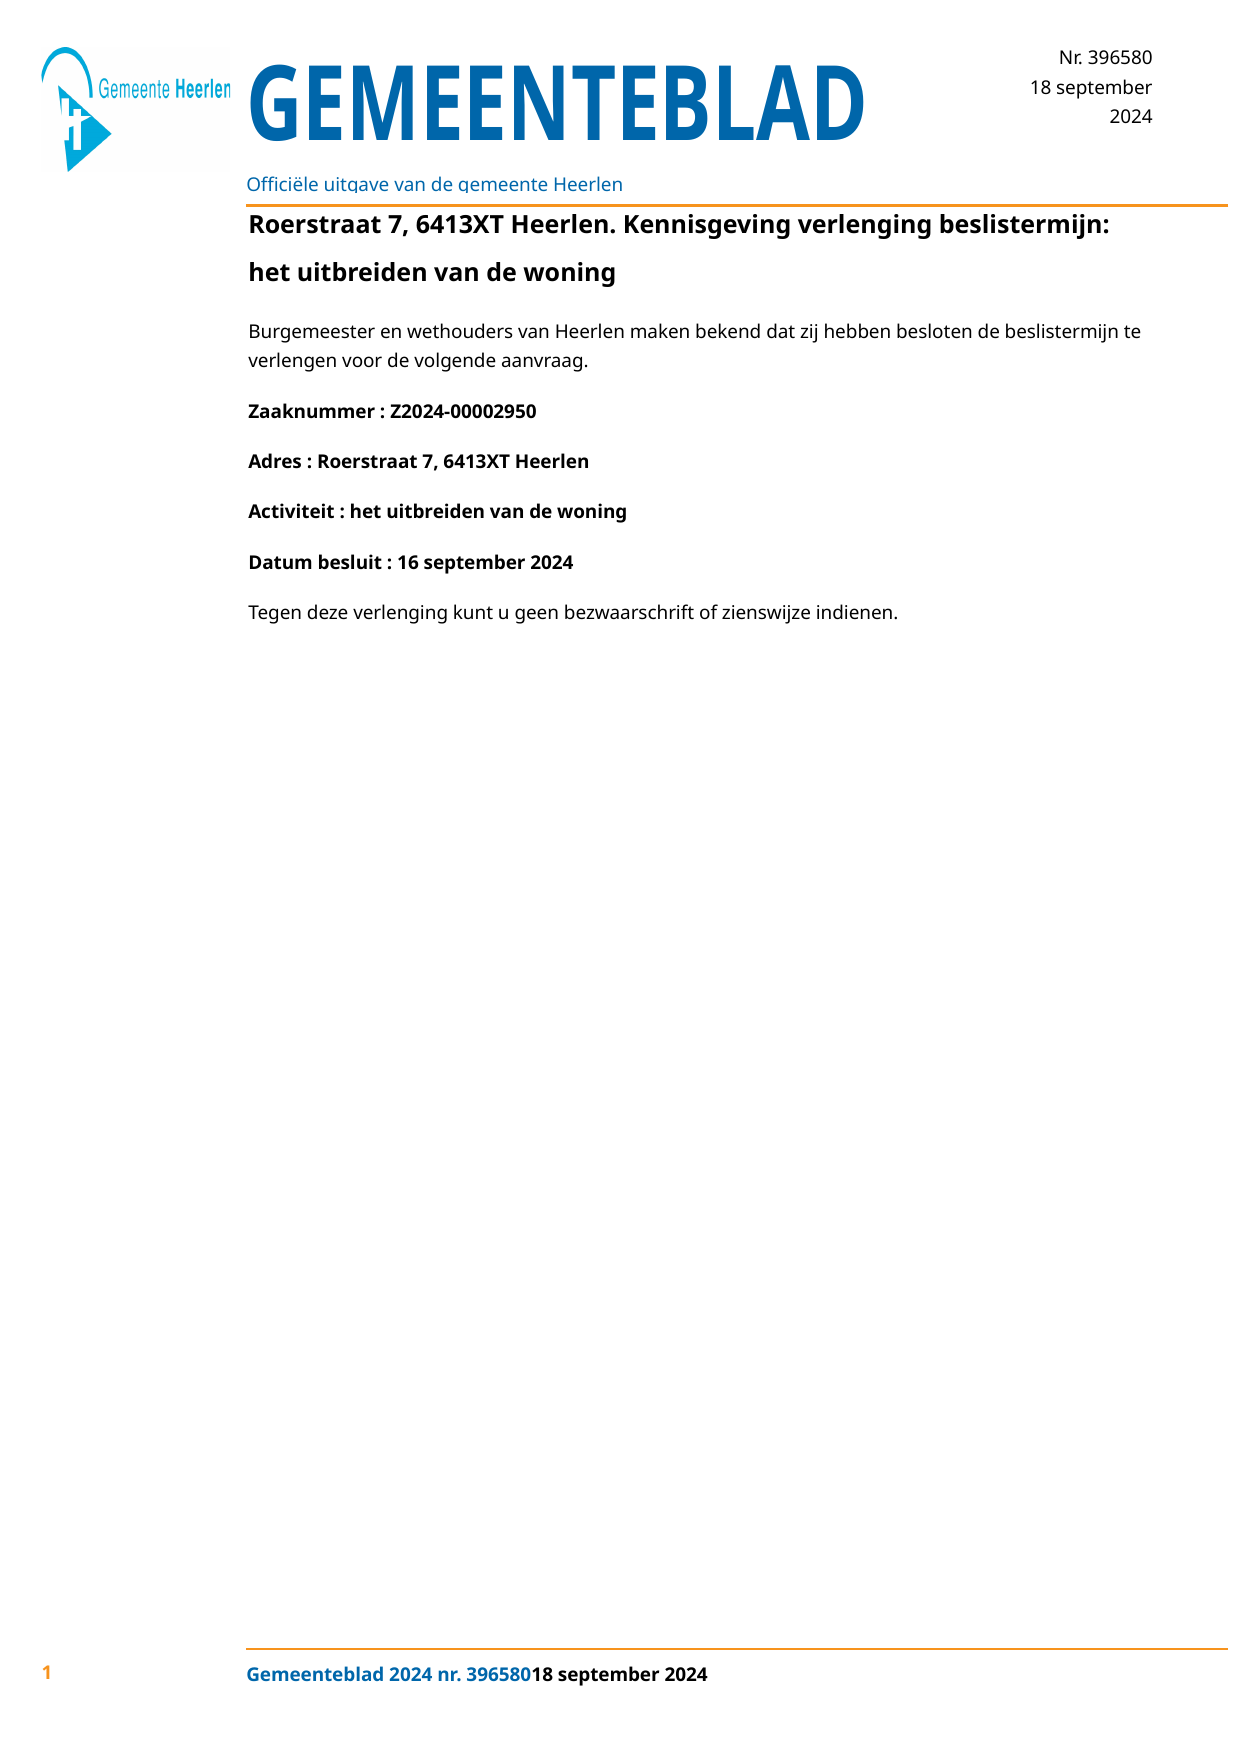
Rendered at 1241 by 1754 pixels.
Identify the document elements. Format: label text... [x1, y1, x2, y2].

text Roerstraat 7, 6413XT Heerlen. Kennisgeving verlenging beslistermijn: het uitbreiden van de woning [248, 207, 1152, 288]
picture [41, 47, 59, 70]
text Burgemeester en wethouders van Heerlen maken bekend dat zij hebben besloten de beslistermijn te verlengen voor de volgende aanvraag. [248, 318, 1152, 373]
text Activiteit : het uitbreiden van de woning [248, 499, 1152, 524]
text Adres : Roerstraat 7, 6413XT Heerlen [248, 448, 1152, 474]
text Zaaknummer : Z2024-00002950 [248, 398, 1152, 424]
text Datum besluit : 16 september 2024 [248, 549, 1152, 575]
picture [41, 47, 231, 172]
text Tegen deze verlenging kunt u geen bezwaarschrift of zienswijze indienen. [248, 599, 1152, 625]
